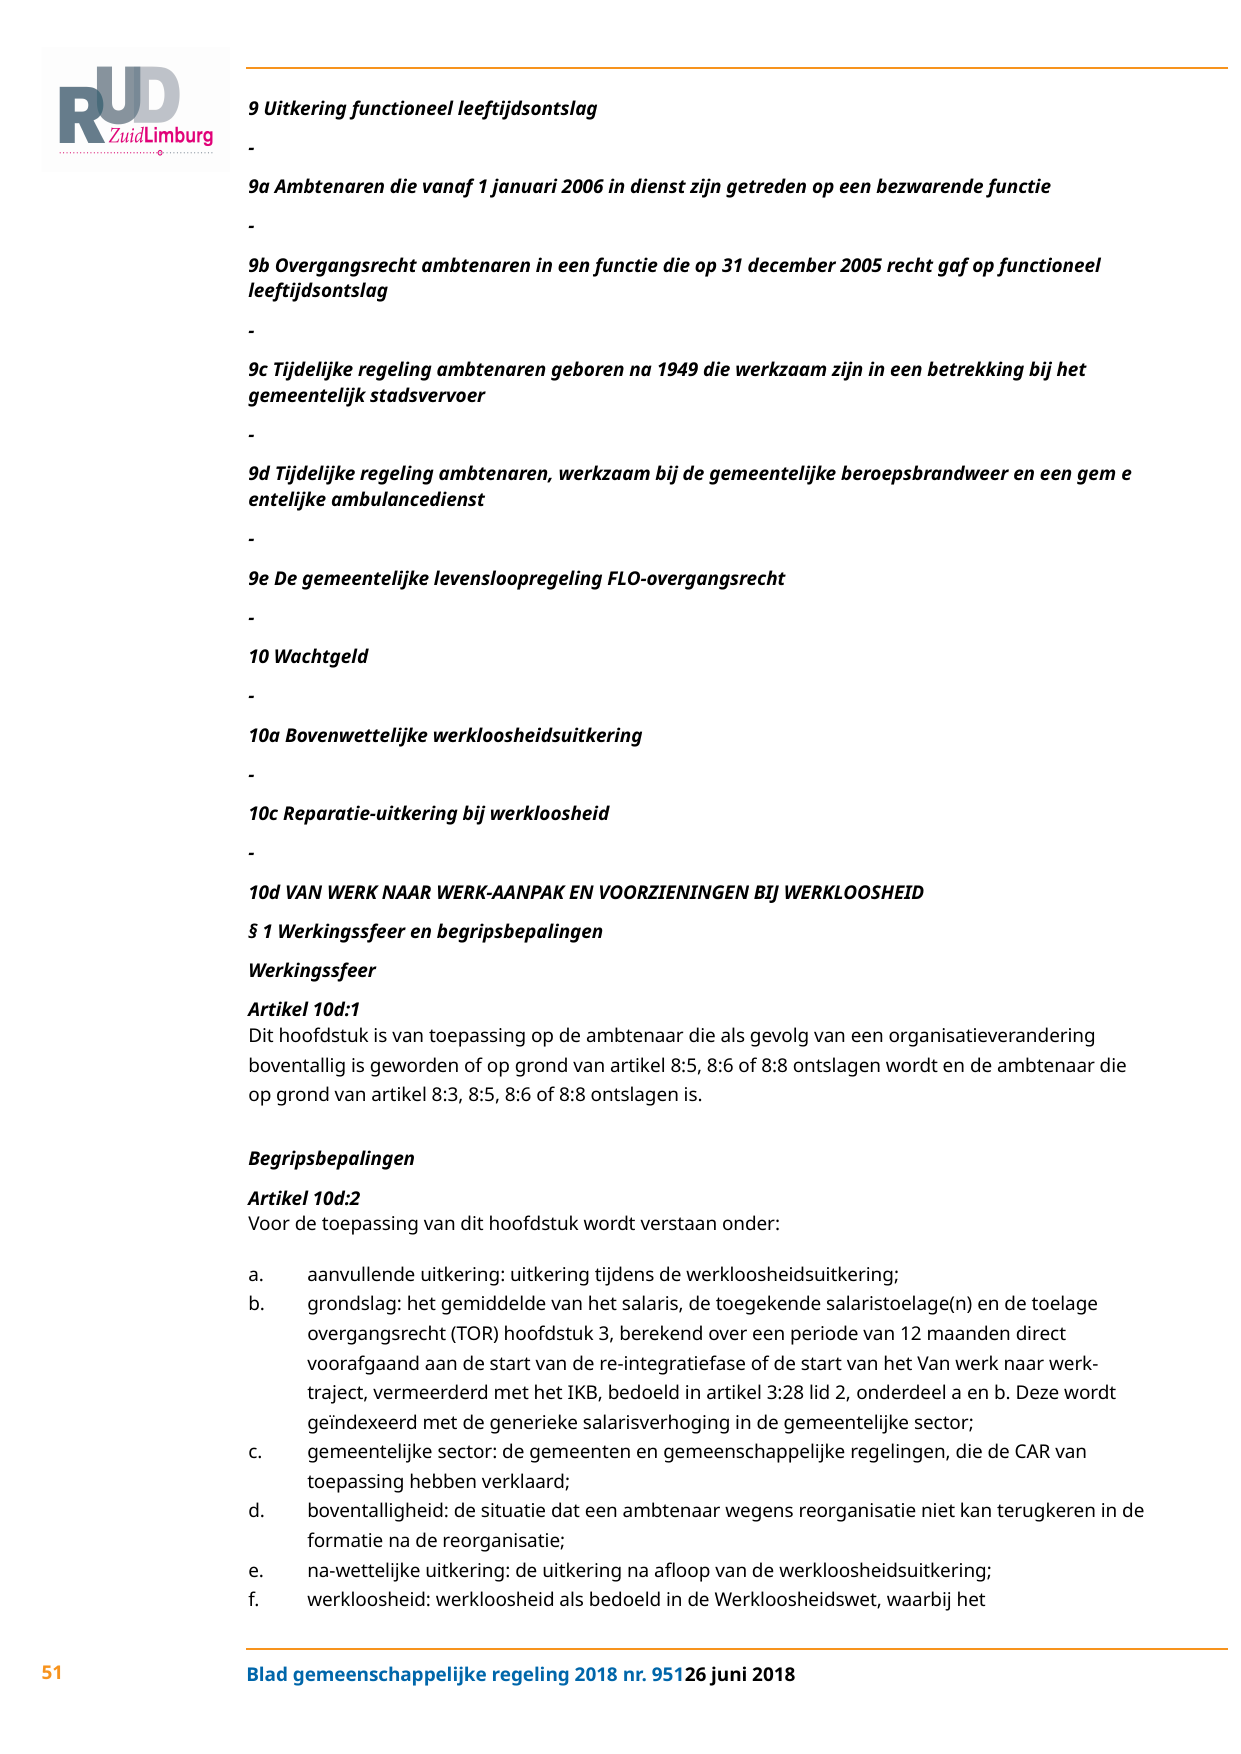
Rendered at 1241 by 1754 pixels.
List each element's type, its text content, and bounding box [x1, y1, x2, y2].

text Voor de toepassing van dit hoofdstuk wordt verstaan onder: [248, 1211, 1152, 1236]
picture [41, 47, 231, 172]
text - [248, 604, 1152, 630]
list na-wettelijke uitkering: de uitkering na afloop van de werkloosheidsuitkering; [248, 1557, 1152, 1582]
text Artikel 10d:1 [248, 997, 1152, 1022]
text Dit hoofdstuk is van toepassing op de ambtenaar die als gevolg van een organisatieverandering boventallig is geworden of op grond van artikel 8:5, 8:6 of 8:8 ontslagen wordt en de ambtenaar die op grond van artikel 8:3, 8:5, 8:6 of 8:8 ontslagen is. [248, 1022, 1152, 1107]
text 10 Wachtgeld [248, 643, 1152, 669]
text 9c Tijdelijke regeling ambtenaren geboren na 1949 die werkzaam zijn in een betrekking bij het gemeentelijk stadsvervoer [248, 356, 1152, 408]
text - [248, 134, 1152, 160]
text - [248, 213, 1152, 238]
text 10a Bovenwettelijke werkloosheidsuitkering [248, 722, 1152, 747]
text - [248, 421, 1152, 447]
list boventalligheid: de situatie dat een ambtenaar wegens reorganisatie niet kan terugkeren in de formatie na de reorganisatie; [248, 1498, 1152, 1553]
text 9a Ambtenaren die vanaf 1 januari 2006 in dienst zijn getreden op een bezwarende functie [248, 173, 1152, 199]
text - [248, 317, 1152, 343]
text 9b Overgangsrecht ambtenaren in een functie die op 31 december 2005 recht gaf op functioneel leeftijdsontslag [248, 252, 1152, 303]
list grondslag: het gemiddelde van het salaris, de toegekende salaristoelage(n) en de toelage overgangsrecht (TOR) hoofdstuk 3, berekend over een periode van 12 maanden direct voorafgaand aan de start van de re-integratiefase of de start van het Van werk naar werk-traject, vermeerderd met het IKB, bedoeld in artikel 3:28 lid 2, onderdeel a en b. Deze wordt geïndexeerd met de generieke salarisverhoging in de gemeentelijke sector; [248, 1291, 1152, 1434]
text 9d Tijdelijke regeling ambtenaren, werkzaam bij de gemeentelijke beroepsbrandweer en een gem e entelijke ambulancedienst [248, 460, 1152, 512]
list aanvullende uitkering: uitkering tijdens de werkloosheidsuitkering; [248, 1261, 1152, 1287]
text 9 Uitkering functioneel leeftijdsontslag [248, 95, 1152, 121]
text Artikel 10d:2 [248, 1185, 1152, 1211]
text - [248, 682, 1152, 708]
text Werkingssfeer [248, 957, 1152, 983]
list werkloosheid: werkloosheid als bedoeld in de Werkloosheidswet, waarbij het [248, 1586, 1152, 1612]
text - [248, 839, 1152, 865]
text 9e De gemeentelijke levensloopregeling FLO-overgangsrecht [248, 565, 1152, 590]
text - [248, 761, 1152, 787]
text - [248, 525, 1152, 551]
text § 1 Werkingssfeer en begripsbepalingen [248, 918, 1152, 944]
text Begripsbepalingen [248, 1146, 1152, 1171]
text 10c Reparatie-uitkering bij werkloosheid [248, 800, 1152, 826]
text 10d VAN WERK NAAR WERK-AANPAK EN VOORZIENINGEN BIJ WERKLOOSHEID [248, 879, 1152, 904]
list gemeentelijke sector: de gemeenten en gemeenschappelijke regelingen, die de CAR van toepassing hebben verklaard; [248, 1438, 1152, 1494]
